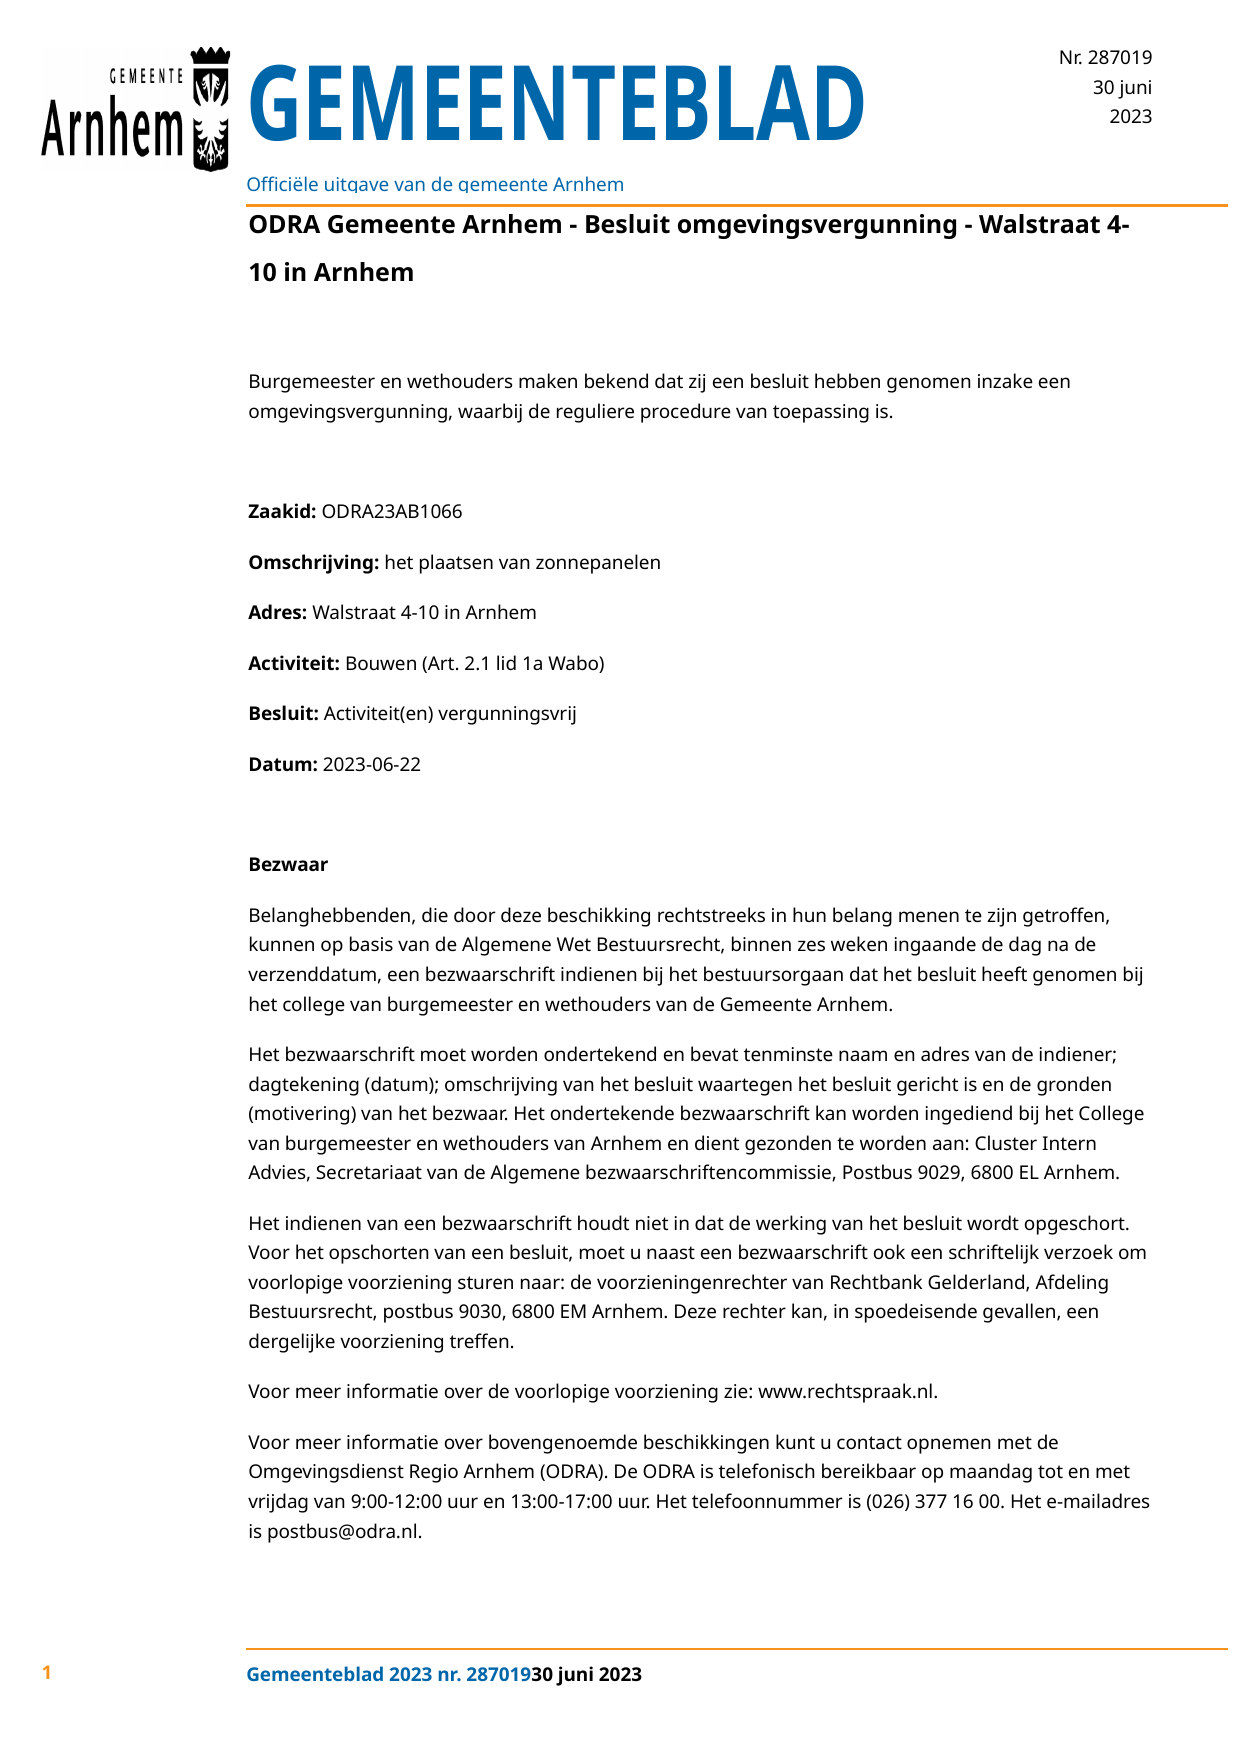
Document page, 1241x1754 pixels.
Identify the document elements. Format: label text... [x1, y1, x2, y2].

text Besluit: Activiteit(en) vergunningsvrij [248, 700, 1152, 726]
text Belanghebbenden, die door deze beschikking rechtstreeks in hun belang menen te zijn getroffen, kunnen op basis van de Algemene Wet Bestuursrecht, binnen zes weken ingaande de dag na de verzenddatum, een bezwaarschrift indienen bij het bestuursorgaan dat het besluit heeft genomen bij het college van burgemeester en wethouders van de Gemeente Arnhem. [248, 902, 1152, 1017]
text Het indienen van een bezwaarschrift houdt niet in dat de werking van het besluit wordt opgeschort. Voor het opschorten van een besluit, moet u naast een bezwaarschrift ook een schriftelijk verzoek om voorlopige voorziening sturen naar: de voorzieningenrechter van Rechtbank Gelderland, Afdeling Bestuursrecht, postbus 9030, 6800 EM Arnhem. Deze rechter kan, in spoedeisende gevallen, een dergelijke voorziening treffen. [248, 1210, 1152, 1354]
text Activiteit: Bouwen (Art. 2.1 lid 1a Wabo) [248, 650, 1152, 676]
text Bezwaar [248, 852, 1152, 877]
text ODRA Gemeente Arnhem - Besluit omgevingsvergunning - Walstraat 4-10 in Arnhem [248, 207, 1152, 288]
text Zaakid: ODRA23AB1066 [248, 499, 1152, 524]
text Omschrijving: het plaatsen van zonnepanelen [248, 549, 1152, 575]
text Adres: Walstraat 4-10 in Arnhem [248, 599, 1152, 625]
picture [41, 47, 231, 172]
text Voor meer informatie over de voorlopige voorziening zie: www.rechtspraak.nl. [248, 1379, 1152, 1404]
text Voor meer informatie over bovengenoemde beschikkingen kunt u contact opnemen met de Omgevingsdienst Regio Arnhem (ODRA). De ODRA is telefonisch bereikbaar op maandag tot en met vrijdag van 9:00-12:00 uur en 13:00-17:00 uur. Het telefoonnummer is (026) 377 16 00. Het e-mailadres is postbus@odra.nl. [248, 1429, 1152, 1544]
text Burgemeester en wethouders maken bekend dat zij een besluit hebben genomen inzake een omgevingsvergunning, waarbij de reguliere procedure van toepassing is. [248, 368, 1152, 424]
text Het bezwaarschrift moet worden ondertekend en bevat tenminste naam en adres van de indiener; dagtekening (datum); omschrijving van het besluit waartegen het besluit gericht is en de gronden (motivering) van het bezwaar. Het ondertekende bezwaarschrift kan worden ingediend bij het College van burgemeester en wethouders van Arnhem en dient gezonden te worden aan: Cluster Intern Advies, Secretariaat van de Algemene bezwaarschriftencommissie, Postbus 9029, 6800 EL Arnhem. [248, 1041, 1152, 1185]
text Datum: 2023-06-22 [248, 751, 1152, 777]
